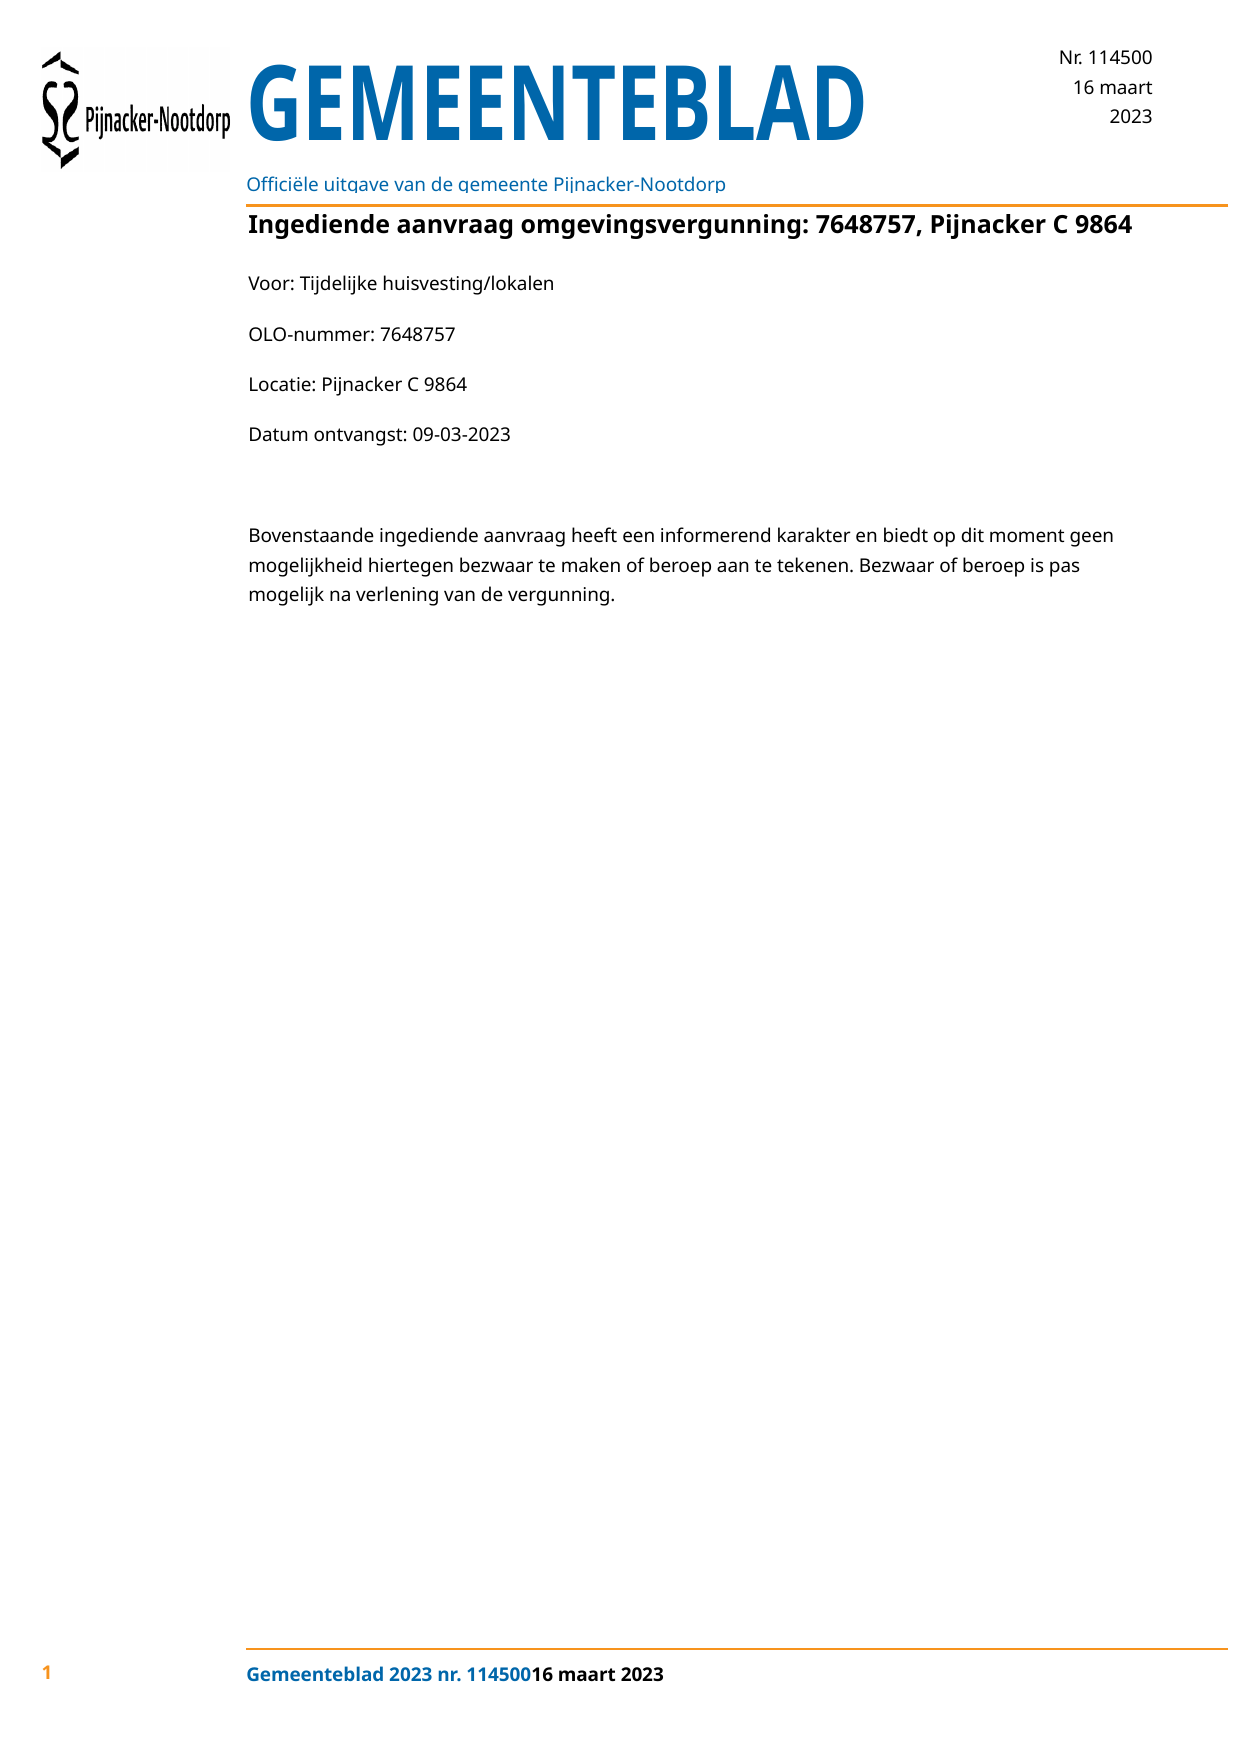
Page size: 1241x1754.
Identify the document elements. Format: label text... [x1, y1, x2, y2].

text OLO-nummer: 7648757 [248, 321, 1152, 346]
text Voor: Tijdelijke huisvesting/lokalen [248, 270, 1152, 296]
text Datum ontvangst: 09-03-2023 [248, 422, 1152, 447]
text Locatie: Pijnacker C 9864 [248, 371, 1152, 397]
text Bovenstaande ingediende aanvraag heeft een informerend karakter en biedt op dit moment geen mogelijkheid hiertegen bezwaar te maken of beroep aan te tekenen. Bezwaar of beroep is pas mogelijk na verlening van de vergunning. [248, 522, 1152, 607]
picture [41, 47, 231, 172]
text Ingediende aanvraag omgevingsvergunning: 7648757, Pijnacker C 9864 [248, 207, 1152, 241]
